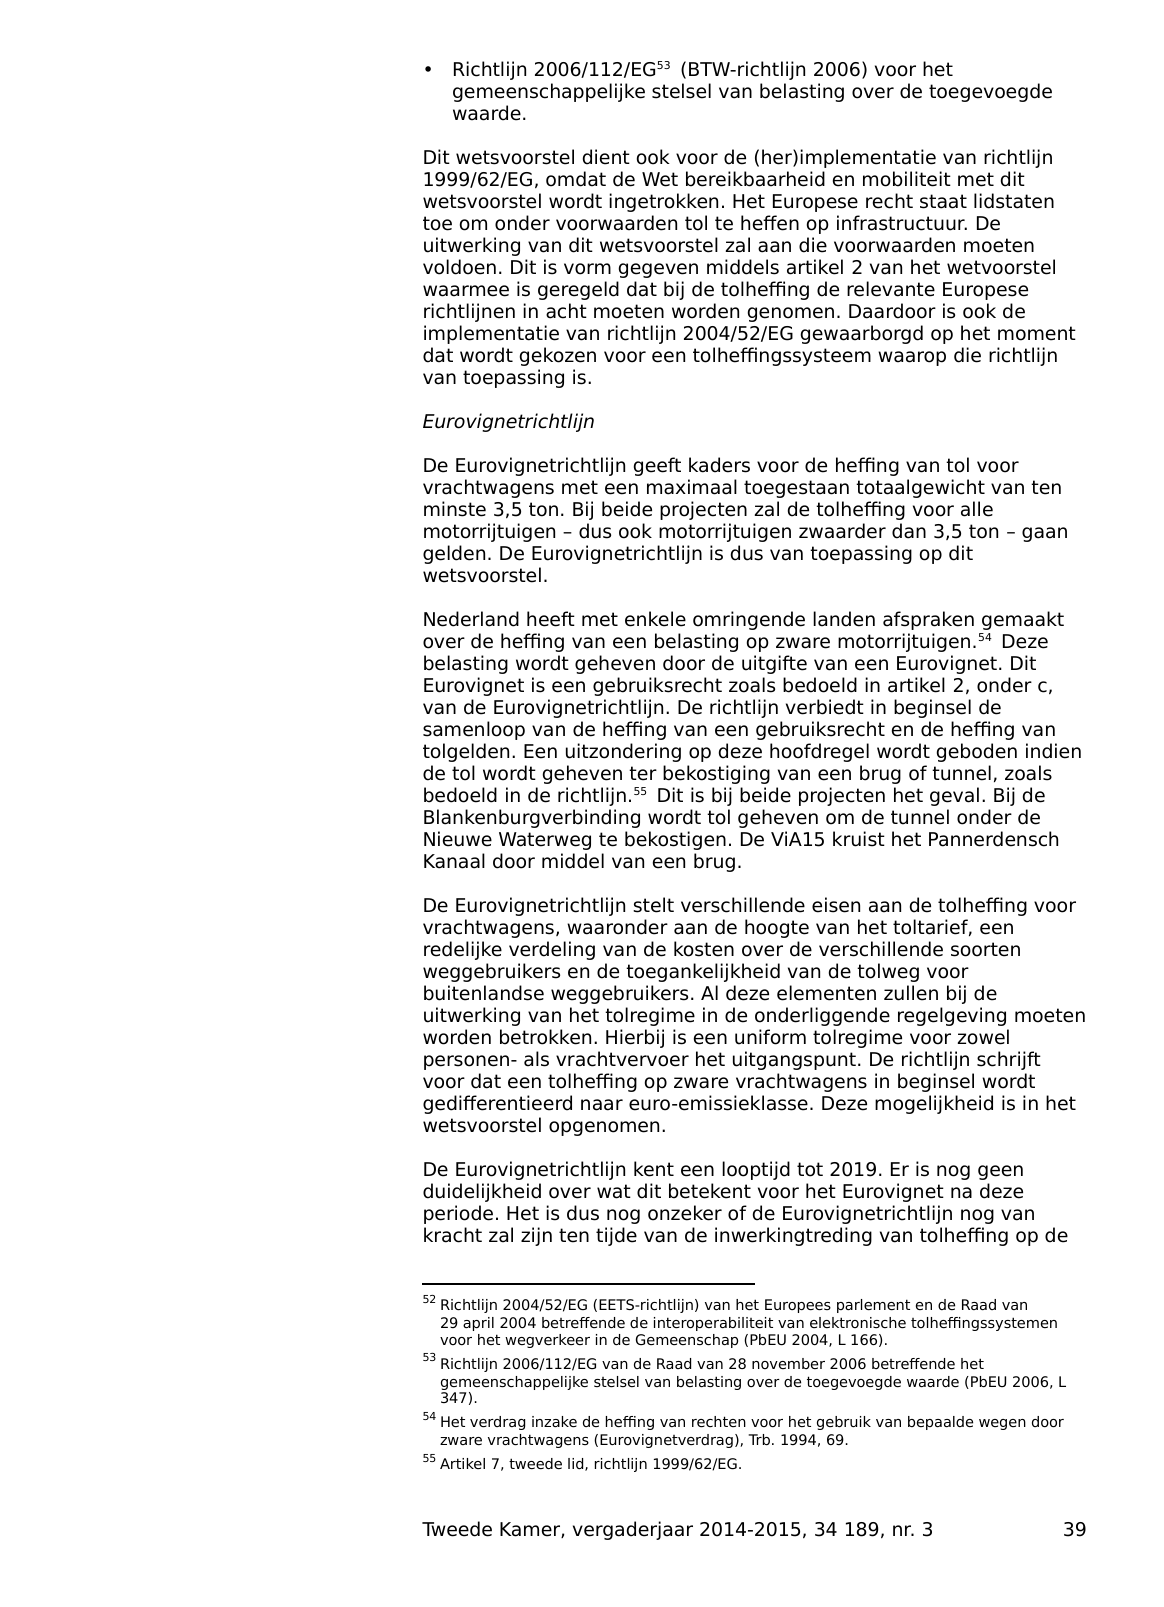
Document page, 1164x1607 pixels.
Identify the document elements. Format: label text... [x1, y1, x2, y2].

text Nederland heeft met enkele omringende landen afspraken gemaakt over de heffing van een belasting op zware motorrijtuigen. Deze belasting wordt geheven door de uitgifte van een Eurovignet. Dit Eurovignet is een gebruiksrecht zoals bedoeld in artikel 2, onder c, van de Eurovignetrichtlijn. De richtlijn verbiedt in beginsel de samenloop van de heffing van een gebruiksrecht en de heffing van tolgelden. Een uitzondering op deze hoofdregel wordt geboden indien de tol wordt geheven ter bekostiging van een brug of tunnel, zoals bedoeld in de richtlijn. Dit is bij beide projecten het geval. Bij de Blankenburgverbinding wordt tol geheven om de tunnel onder de Nieuwe Waterweg te bekostigen. De ViA15 kruist het Pannerdensch Kanaal door middel van een brug. [422, 609, 1087, 873]
text De Eurovignetrichtlijn geeft kaders voor de heffing van tol voor vrachtwagens met een maximaal toegestaan totaalgewicht van ten minste 3,5 ton. Bij beide projecten zal de tolheffing voor alle motorrijtuigen – dus ook motorrijtuigen zwaarder dan 3,5 ton – gaan gelden. De Eurovignetrichtlijn is dus van toepassing op dit wetsvoorstel. [422, 455, 1087, 587]
subtitle Eurovignetrichtlijn [422, 411, 1087, 433]
text Artikel 7, tweede lid, richtlijn 1999/62/EG. [422, 1452, 1087, 1474]
text Richtlijn 2006/112/EG van de Raad van 28 november 2006 betreffende het gemeenschappelijke stelsel van belasting over de toegevoegde waarde (PbEU 2006, L 347). [422, 1352, 1087, 1407]
text Dit wetsvoorstel dient ook voor de (her)implementatie van richtlijn 1999/62/EG, omdat de Wet bereikbaarheid en mobiliteit met dit wetsvoorstel wordt ingetrokken. Het Europese recht staat lidstaten toe om onder voorwaarden tol te heffen op infrastructuur. De uitwerking van dit wetsvoorstel zal aan die voorwaarden moeten voldoen. Dit is vorm gegeven middels artikel 2 van het wetvoorstel waarmee is geregeld dat bij de tolheffing de relevante Europese richtlijnen in acht moeten worden genomen. Daardoor is ook de implementatie van richtlijn 2004/52/EG gewaarborgd op het moment dat wordt gekozen voor een tolheffingssysteem waarop die richtlijn van toepassing is. [422, 147, 1087, 389]
text Het verdrag inzake de heffing van rechten voor het gebruik van bepaalde wegen door zware vrachtwagens (Eurovignetverdrag), Trb. 1994, 69. [422, 1410, 1087, 1449]
text De Eurovignetrichtlijn stelt verschillende eisen aan de tolheffing voor vrachtwagens, waaronder aan de hoogte van het toltarief, een redelijke verdeling van de kosten over de verschillende soorten weggebruikers en de toegankelijkheid van de tolweg voor buitenlandse weggebruikers. Al deze elementen zullen bij de uitwerking van het tolregime in de onderliggende regelgeving moeten worden betrokken. Hierbij is een uniform tolregime voor zowel personen- als vrachtvervoer het uitgangspunt. De richtlijn schrijft voor dat een tolheffing op zware vrachtwagens in beginsel wordt gedifferentieerd naar euro-emissieklasse. Deze mogelijkheid is in het wetsvoorstel opgenomen. [422, 895, 1087, 1137]
text • Richtlijn 2006/112/EG (BTW-richtlijn 2006) voor het gemeenschappelijke stelsel van belasting over de toegevoegde waarde. [422, 59, 1087, 125]
text De Eurovignetrichtlijn kent een looptijd tot 2019. Er is nog geen duidelijkheid over wat dit betekent voor het Eurovignet na deze periode. Het is dus nog onzeker of de Eurovignetrichtlijn nog van kracht zal zijn ten tijde van de inwerkingtreding van tolheffing op de [422, 1159, 1087, 1247]
text Richtlijn 2004/52/EG (EETS-richtlijn) van het Europees parlement en de Raad van 29 april 2004 betreffende de interoperabiliteit van elektronische tolheffingssystemen voor het wegverkeer in de Gemeenschap (PbEU 2004, L 166). [422, 1293, 1087, 1349]
